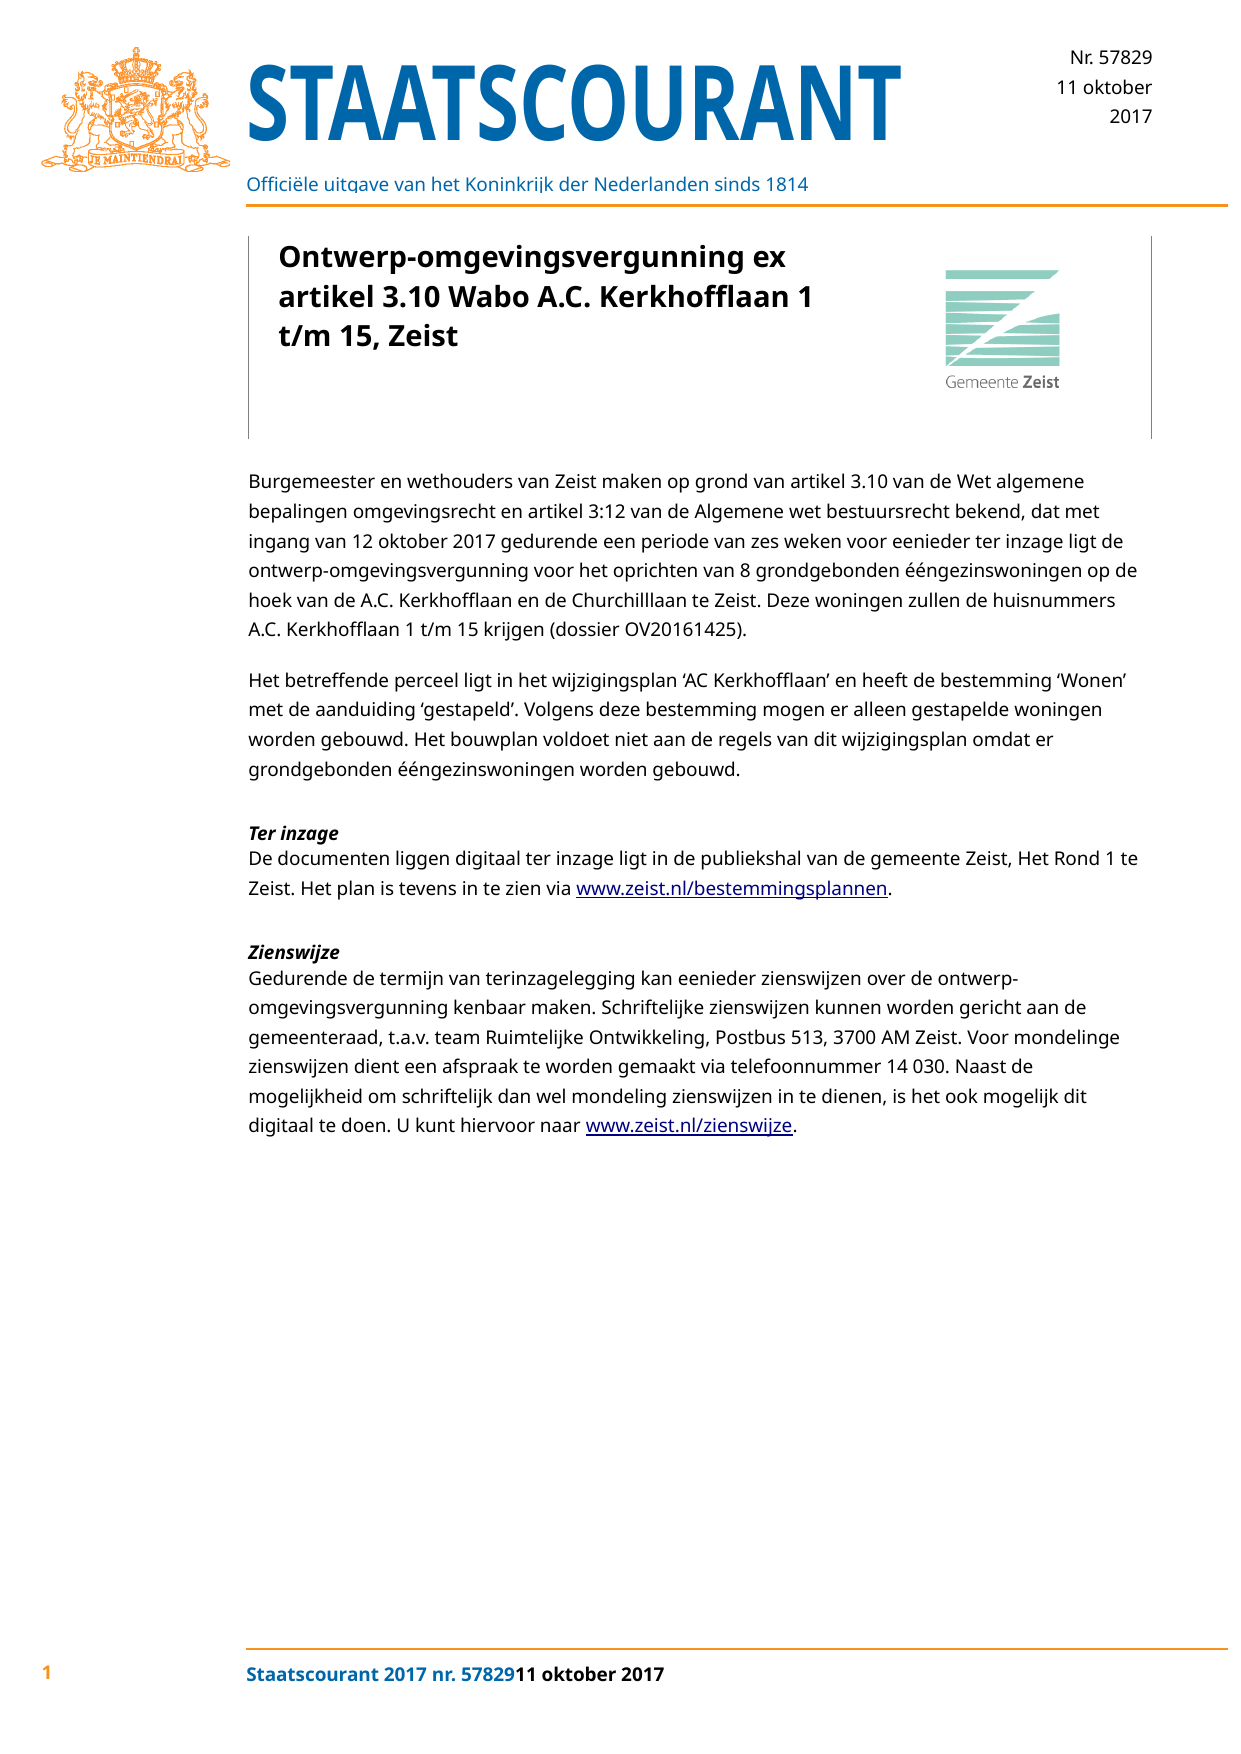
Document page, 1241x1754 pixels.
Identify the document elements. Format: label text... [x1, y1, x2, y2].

text Het betreffende perceel ligt in het wijzigingsplan ‘AC Kerkhofflaan’ en heeft de bestemming ‘Wonen’ met de aanduiding ‘gestapeld’. Volgens deze bestemming mogen er alleen gestapelde woningen worden gebouwd. Het bouwplan voldoet niet aan de regels van dit wijzigingsplan omdat er grondgebonden ééngezinswoningen worden gebouwd. [248, 667, 1152, 781]
table_header [850, 236, 910, 413]
text De documenten liggen digitaal ter inzage ligt in de publiekshal van de gemeente Zeist, Het Rond 1 te Zeist. Het plan is tevens in te zien via www.zeist.nl/bestemmingsplannen. [248, 845, 1152, 901]
table_header Ontwerp-omgevingsvergunning ex artikel 3.10 Wabo A.C. Kerkhofflaan 1 t/m 15, Zeist [249, 236, 850, 439]
table_header [1091, 236, 1151, 413]
text Gedurende de termijn van terinzagelegging kan eenieder zienswijzen over de ontwerp-omgevingsvergunning kenbaar maken. Schriftelijke zienswijzen kunnen worden gericht aan de gemeenteraad, t.a.v. team Ruimtelijke Ontwikkeling, Postbus 513, 3700 AM Zeist. Voor mondelinge zienswijzen dient een afspraak te worden gemaakt via telefoonnummer 14 030. Naast de mogelijkheid om schriftelijk dan wel mondeling zienswijzen in te dienen, is het ook mogelijk dit digitaal te doen. U kunt hiervoor naar www.zeist.nl/zienswijze. [248, 965, 1152, 1138]
text Burgemeester en wethouders van Zeist maken op grond van artikel 3.10 van de Wet algemene bepalingen omgevingsrecht en artikel 3:12 van de Algemene wet bestuursrecht bekend, dat met ingang van 12 oktober 2017 gedurende een periode van zes weken voor eenieder ter inzage ligt de ontwerp-omgevingsvergunning voor het oprichten van 8 grondgebonden ééngezinswoningen op de hoek van de A.C. Kerkhofflaan en de Churchilllaan te Zeist. Deze woningen zullen de huisnummers A.C. Kerkhofflaan 1 t/m 15 krijgen (dossier OV20161425). [248, 469, 1152, 642]
text Ter inzage [248, 820, 1152, 845]
picture [910, 236, 1091, 414]
picture [41, 47, 231, 172]
table_header [850, 414, 1151, 439]
text Zienswijze [248, 939, 1152, 965]
